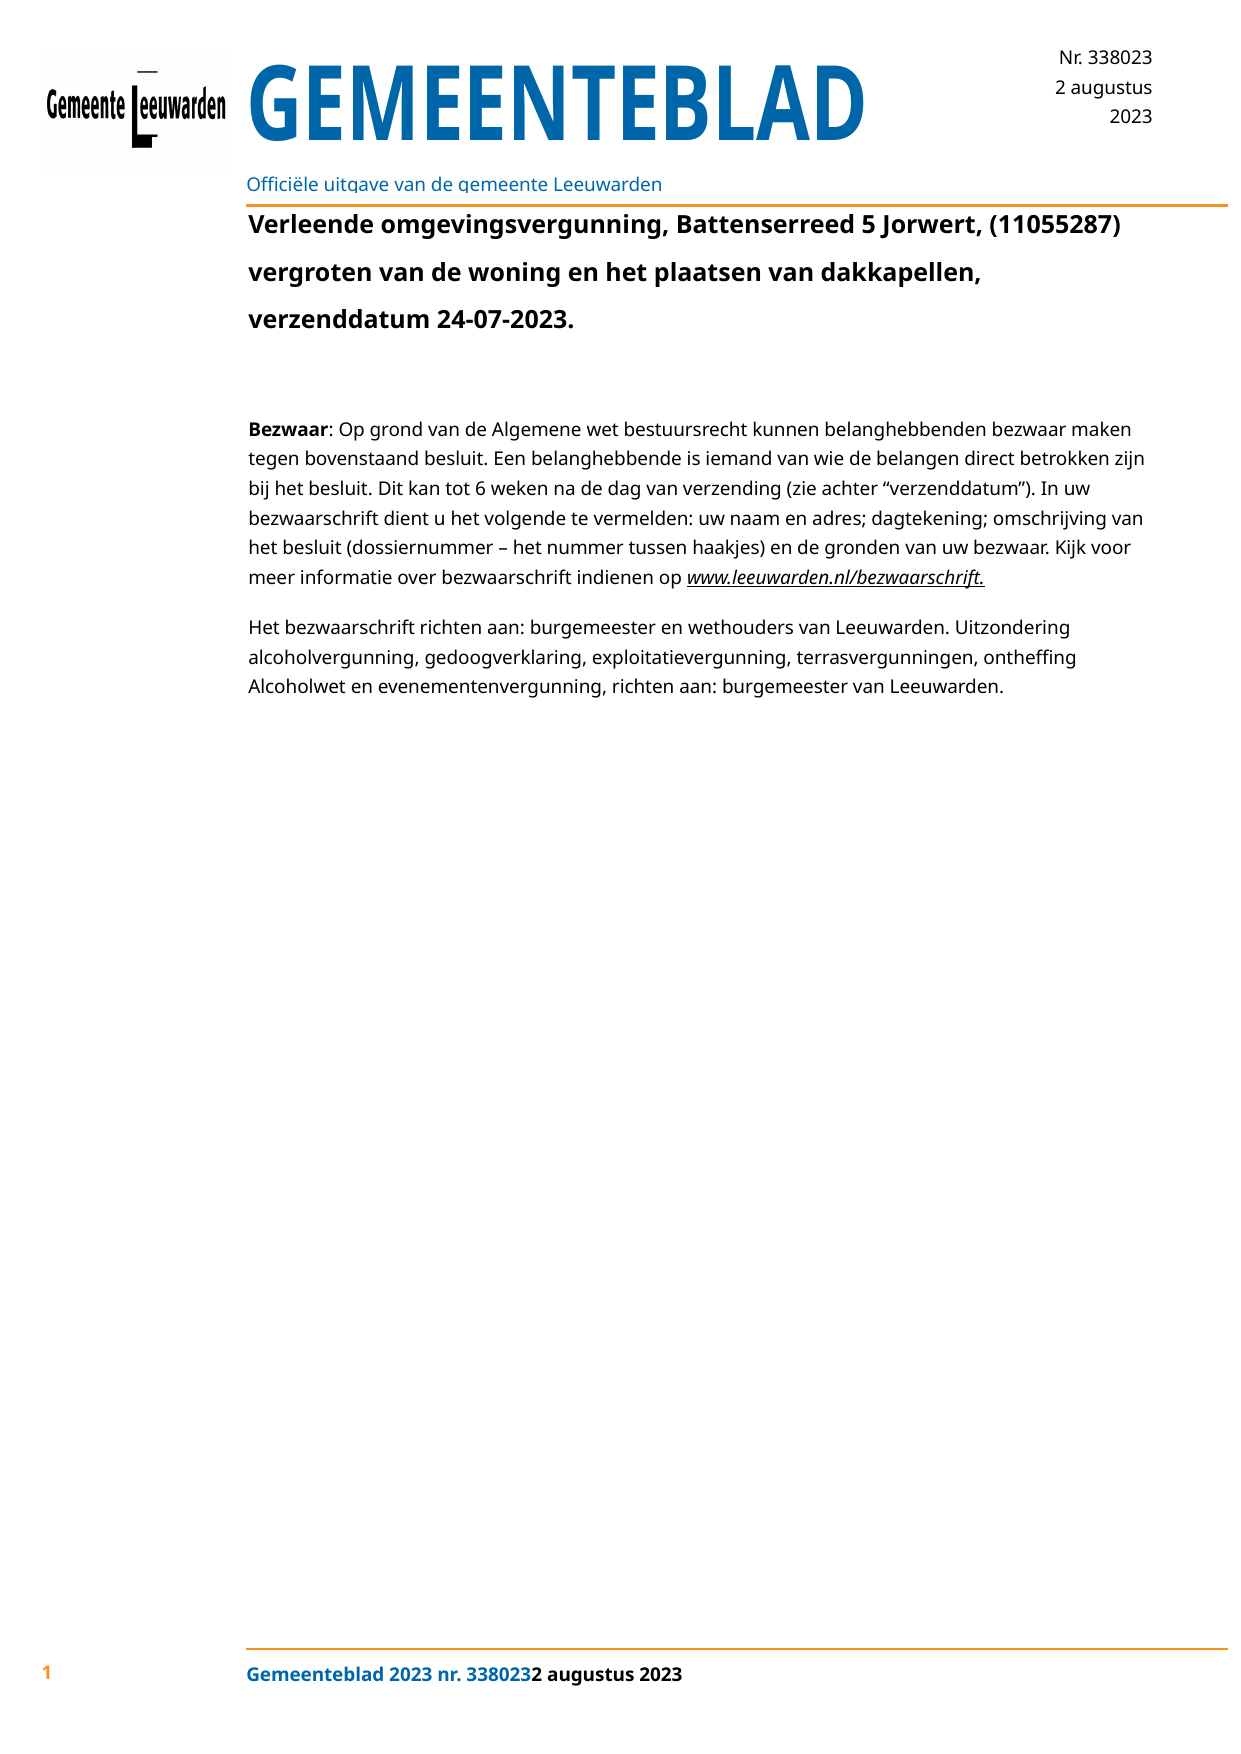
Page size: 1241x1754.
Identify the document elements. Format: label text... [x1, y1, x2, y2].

text Bezwaar: Op grond van de Algemene wet bestuursrecht kunnen belanghebbenden bezwaar maken tegen bovenstaand besluit. Een belanghebbende is iemand van wie de belangen direct betrokken zijn bij het besluit. Dit kan tot 6 weken na de dag van verzending (zie achter “verzenddatum”). In uw bezwaarschrift dient u het volgende te vermelden: uw naam en adres; dagtekening; omschrijving van het besluit (dossiernummer – het nummer tussen haakjes) en de gronden van uw bezwaar. Kijk voor meer informatie over bezwaarschrift indienen op www.leeuwarden.nl/bezwaarschrift. [248, 416, 1152, 589]
text Het bezwaarschrift richten aan: burgemeester en wethouders van Leeuwarden. Uitzondering alcoholvergunning, gedoogverklaring, exploitatievergunning, terrasvergunningen, ontheffing Alcoholwet en evenementenvergunning, richten aan: burgemeester van Leeuwarden. [248, 614, 1152, 699]
picture [41, 47, 231, 172]
text Verleende omgevingsvergunning, Battenserreed 5 Jorwert, (11055287) vergroten van de woning en het plaatsen van dakkapellen, verzenddatum 24-07-2023. [248, 207, 1152, 336]
